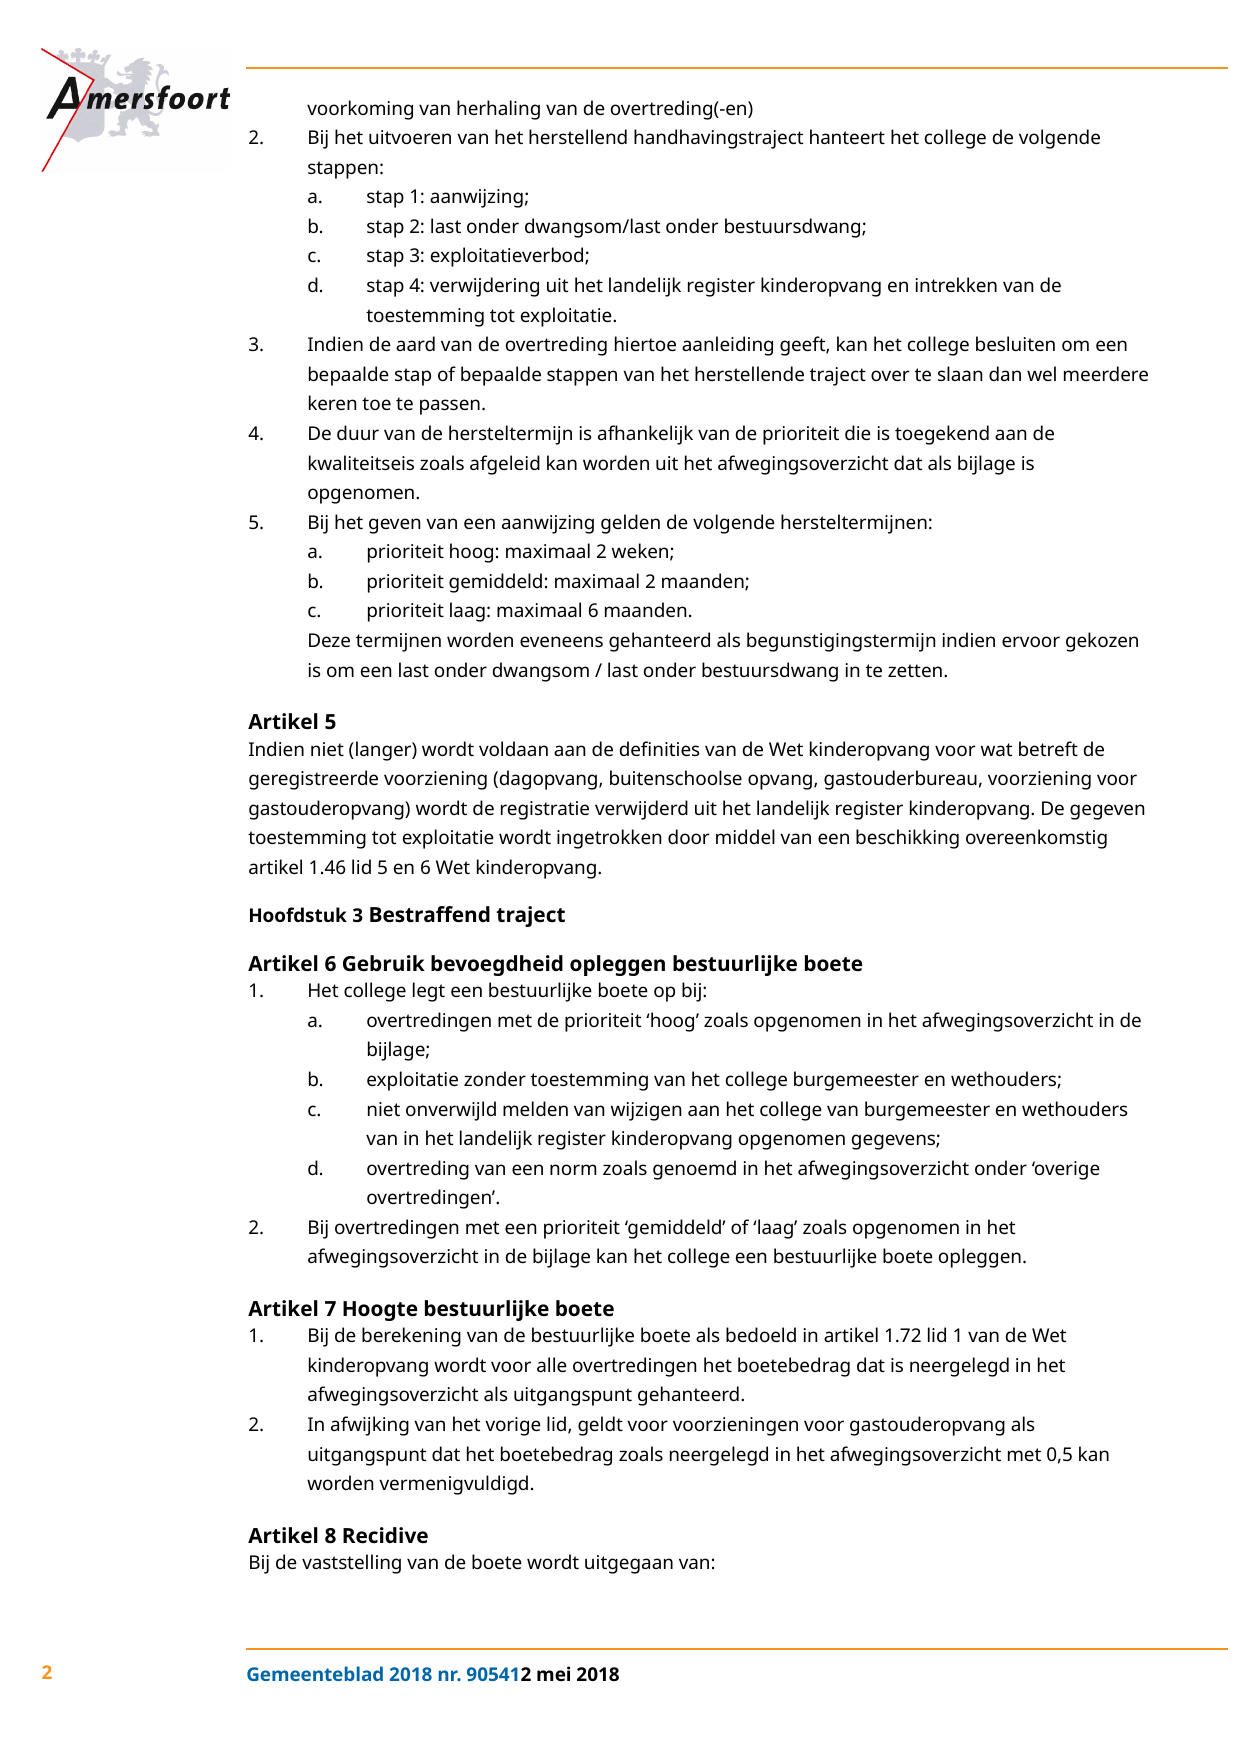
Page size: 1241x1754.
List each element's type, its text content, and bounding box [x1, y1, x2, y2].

picture [41, 47, 231, 172]
list overtredingen met de prioriteit ‘hoog’ zoals opgenomen in het afwegingsoverzicht in de bijlage; [307, 1007, 1152, 1062]
list Bij overtredingen met een prioriteit ‘gemiddeld’ of ‘laag’ zoals opgenomen in het afwegingsoverzicht in de bijlage kan het college een bestuurlijke boete opleggen. [248, 1214, 1152, 1269]
list overtreding van een norm zoals genoemd in het afwegingsoverzicht onder ‘overige overtredingen’. [307, 1155, 1152, 1210]
list prioriteit gemiddeld: maximaal 2 maanden; [307, 568, 1152, 594]
list Indien de aard van de overtreding hiertoe aanleiding geeft, kan het college besluiten om een bepaalde stap of bepaalde stappen van het herstellende traject over te slaan dan wel meerdere keren toe te passen. [248, 331, 1152, 416]
list niet onverwijld melden van wijzigen aan het college van burgemeester en wethouders van in het landelijk register kinderopvang opgenomen gegevens; [307, 1096, 1152, 1151]
list Het college legt een bestuurlijke boete op bij: [248, 977, 1152, 1003]
text Artikel 8 Recidive [248, 1521, 1152, 1549]
list stap 1: aanwijzing; [307, 183, 1152, 209]
list Bij het geven van een aanwijzing gelden de volgende hersteltermijnen: [248, 509, 1152, 535]
list prioriteit laag: maximaal 6 maanden. [307, 598, 1152, 623]
list Bij het uitvoeren van het herstellend handhavingstraject hanteert het college de volgende stappen: [248, 124, 1152, 180]
text Artikel 5 [248, 707, 1152, 736]
list Bij de berekening van de bestuurlijke boete als bedoeld in artikel 1.72 lid 1 van de Wet kinderopvang wordt voor alle overtredingen het boetebedrag dat is neergelegd in het afwegingsoverzicht als uitgangspunt gehanteerd. [248, 1322, 1152, 1407]
text Bij de vaststelling van de boete wordt uitgegaan van: [248, 1549, 1152, 1575]
list In afwijking van het vorige lid, geldt voor voorzieningen voor gastouderopvang als uitgangspunt dat het boetebedrag zoals neergelegd in het afwegingsoverzicht met 0,5 kan worden vermenigvuldigd. [248, 1411, 1152, 1496]
text Indien niet (langer) wordt voldaan aan de definities van de Wet kinderopvang voor wat betreft de geregistreerde voorziening (dagopvang, buitenschoolse opvang, gastouderbureau, voorziening voor gastouderopvang) wordt de registratie verwijderd uit het landelijk register kinderopvang. De gegeven toestemming tot exploitatie wordt ingetrokken door middel van een beschikking overeenkomstig artikel 1.46 lid 5 en 6 Wet kinderopvang. [248, 736, 1152, 880]
list exploitatie zonder toestemming van het college burgemeester en wethouders; [307, 1066, 1152, 1092]
text Artikel 7 Hoogte bestuurlijke boete [248, 1294, 1152, 1322]
list De duur van de hersteltermijn is afhankelijk van de prioriteit die is toegekend aan de kwaliteitseis zoals afgeleid kan worden uit het afwegingsoverzicht dat als bijlage is opgenomen. [248, 420, 1152, 505]
list stap 2: last onder dwangsom/last onder bestuursdwang; [307, 213, 1152, 239]
list stap 3: exploitatieverbod; [307, 243, 1152, 268]
list voorkoming van herhaling van de overtreding(-en) [248, 95, 1152, 121]
text Hoofdstuk 3 Bestraffend traject [248, 900, 1152, 928]
list prioriteit hoog: maximaal 2 weken; [307, 538, 1152, 564]
list stap 4: verwijdering uit het landelijk register kinderopvang en intrekken van de toestemming tot exploitatie. [307, 272, 1152, 328]
list Deze termijnen worden eveneens gehanteerd als begunstigingstermijn indien ervoor gekozen is om een last onder dwangsom / last onder bestuursdwang in te zetten. [248, 627, 1152, 683]
text Artikel 6 Gebruik bevoegdheid opleggen bestuurlijke boete [248, 949, 1152, 977]
